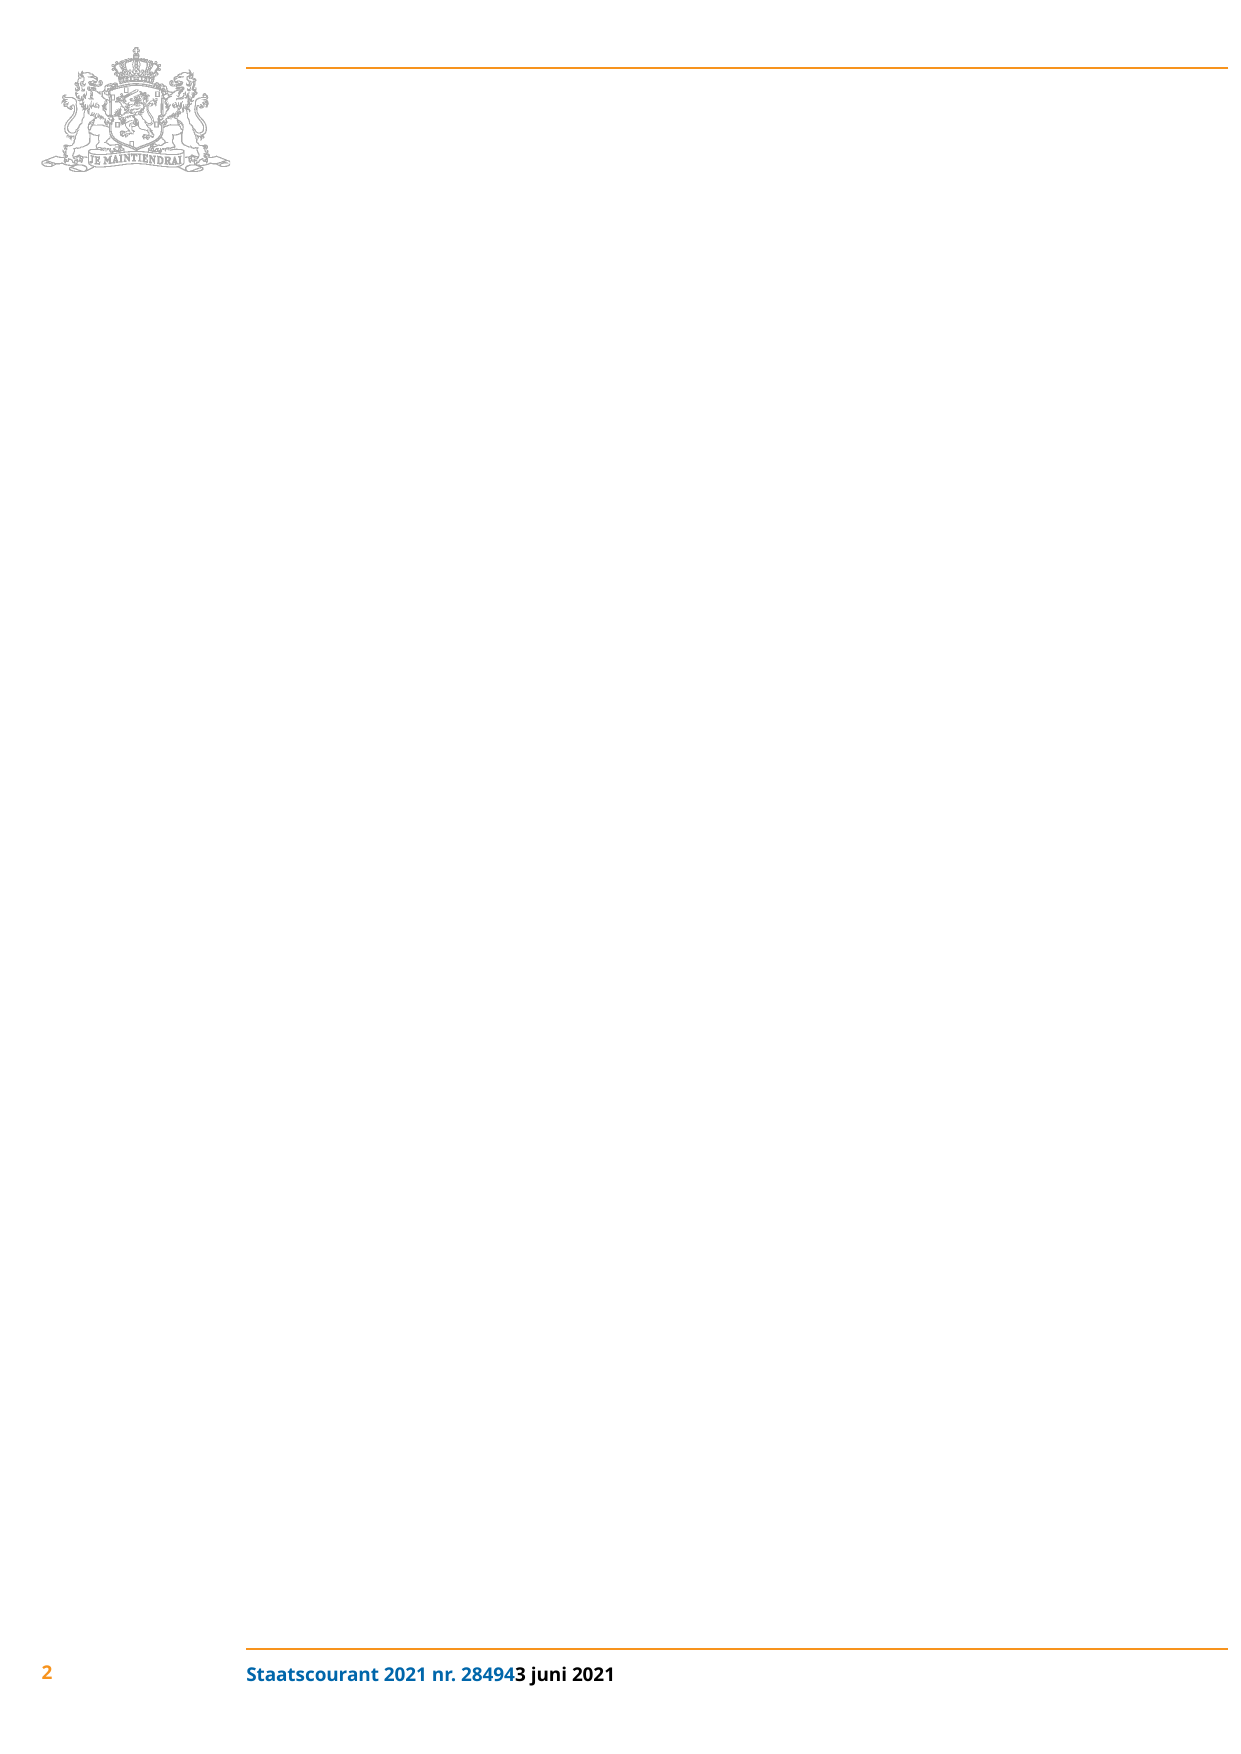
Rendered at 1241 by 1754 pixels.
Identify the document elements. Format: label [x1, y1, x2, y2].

picture [41, 47, 231, 172]
